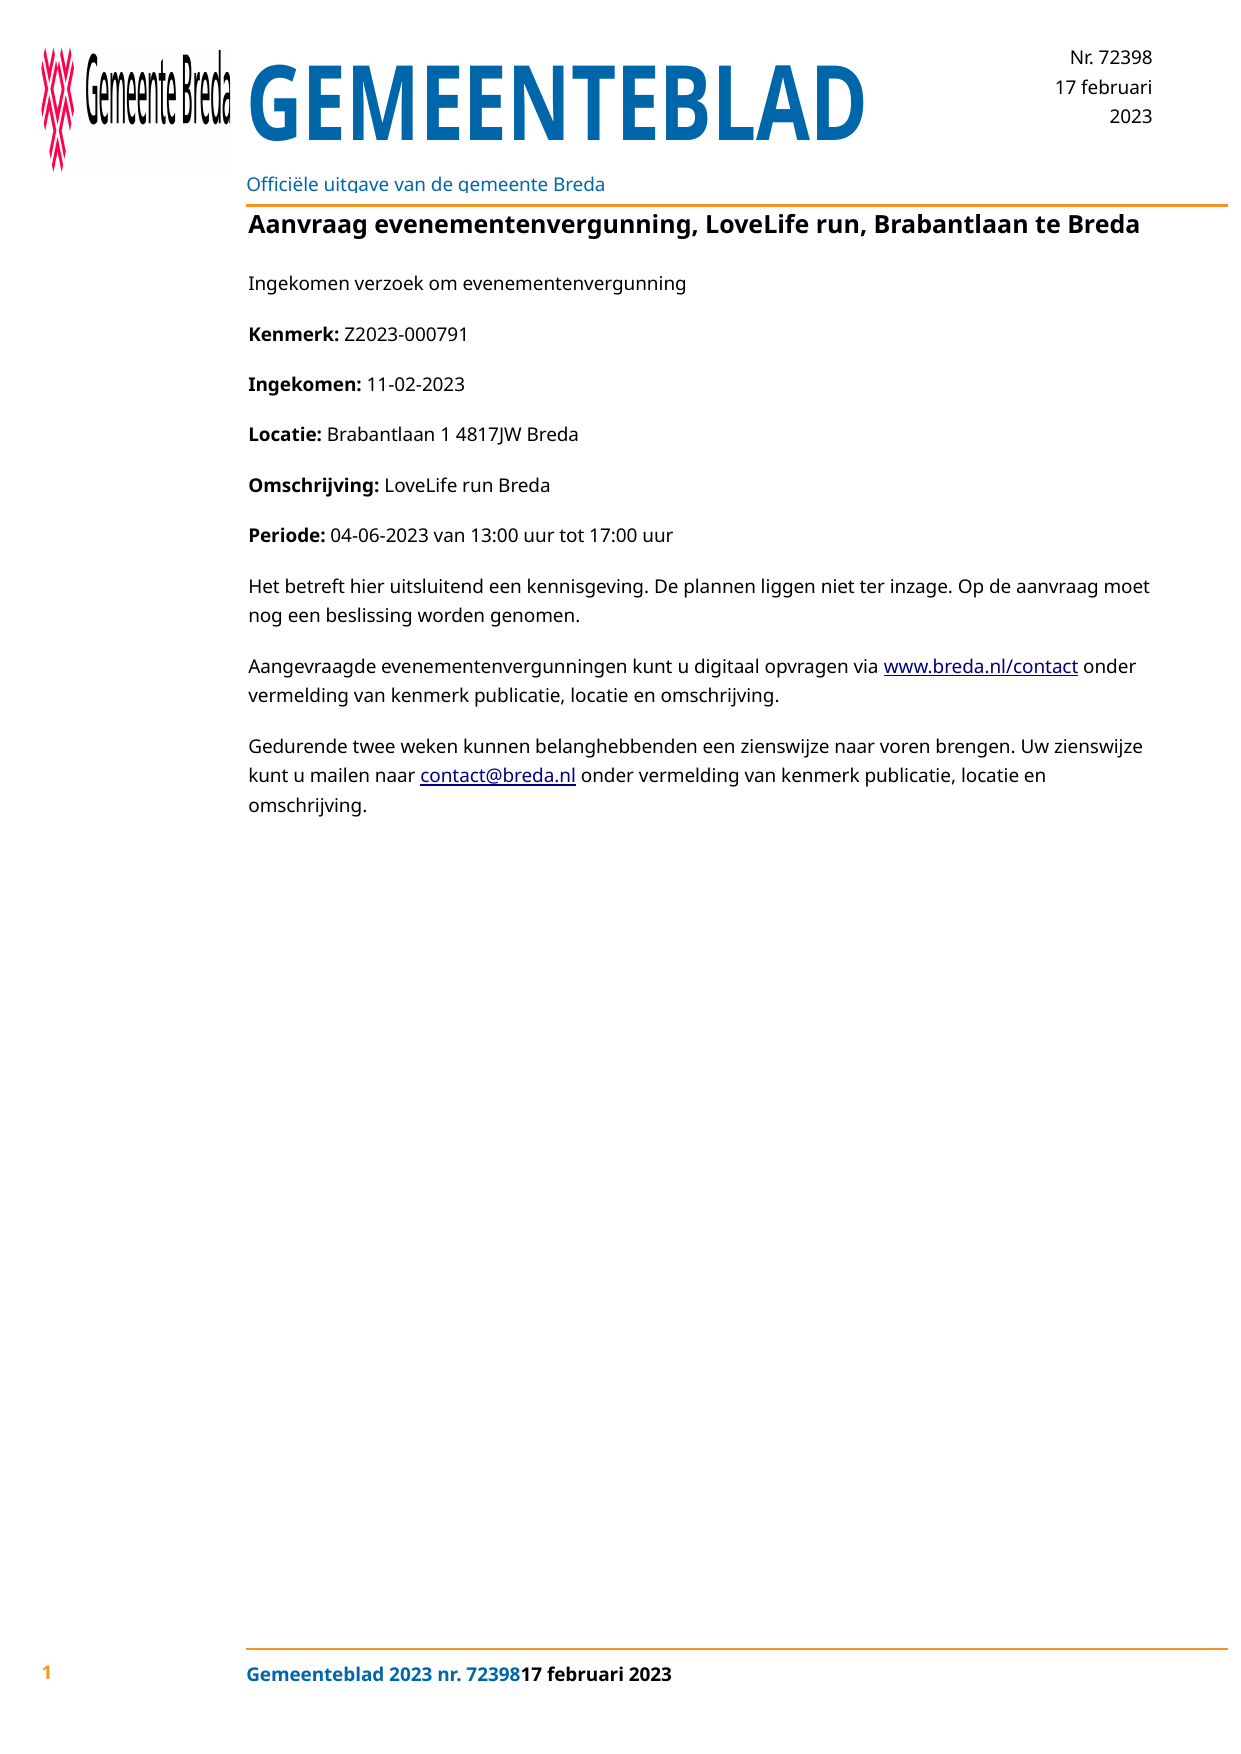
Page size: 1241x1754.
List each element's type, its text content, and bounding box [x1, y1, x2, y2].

text Locatie: Brabantlaan 1 4817JW Breda [248, 422, 1152, 447]
text Omschrijving: LoveLife run Breda [248, 472, 1152, 498]
text Het betreft hier uitsluitend een kennisgeving. De plannen liggen niet ter inzage. Op de aanvraag moet nog een beslissing worden genomen. [248, 573, 1152, 628]
picture [41, 47, 231, 172]
text Kenmerk: Z2023-000791 [248, 321, 1152, 346]
text Aangevraagde evenementenvergunningen kunt u digitaal opvragen via www.breda.nl/contact onder vermelding van kenmerk publicatie, locatie en omschrijving. [248, 653, 1152, 708]
text Ingekomen: 11-02-2023 [248, 371, 1152, 397]
text Ingekomen verzoek om evenementenvergunning [248, 270, 1152, 296]
text Periode: 04-06-2023 van 13:00 uur tot 17:00 uur [248, 522, 1152, 548]
text Gedurende twee weken kunnen belanghebbenden een zienswijze naar voren brengen. Uw zienswijze kunt u mailen naar contact@breda.nl onder vermelding van kenmerk publicatie, locatie en omschrijving. [248, 733, 1152, 818]
text Aanvraag evenementenvergunning, LoveLife run, Brabantlaan te Breda [248, 207, 1152, 241]
